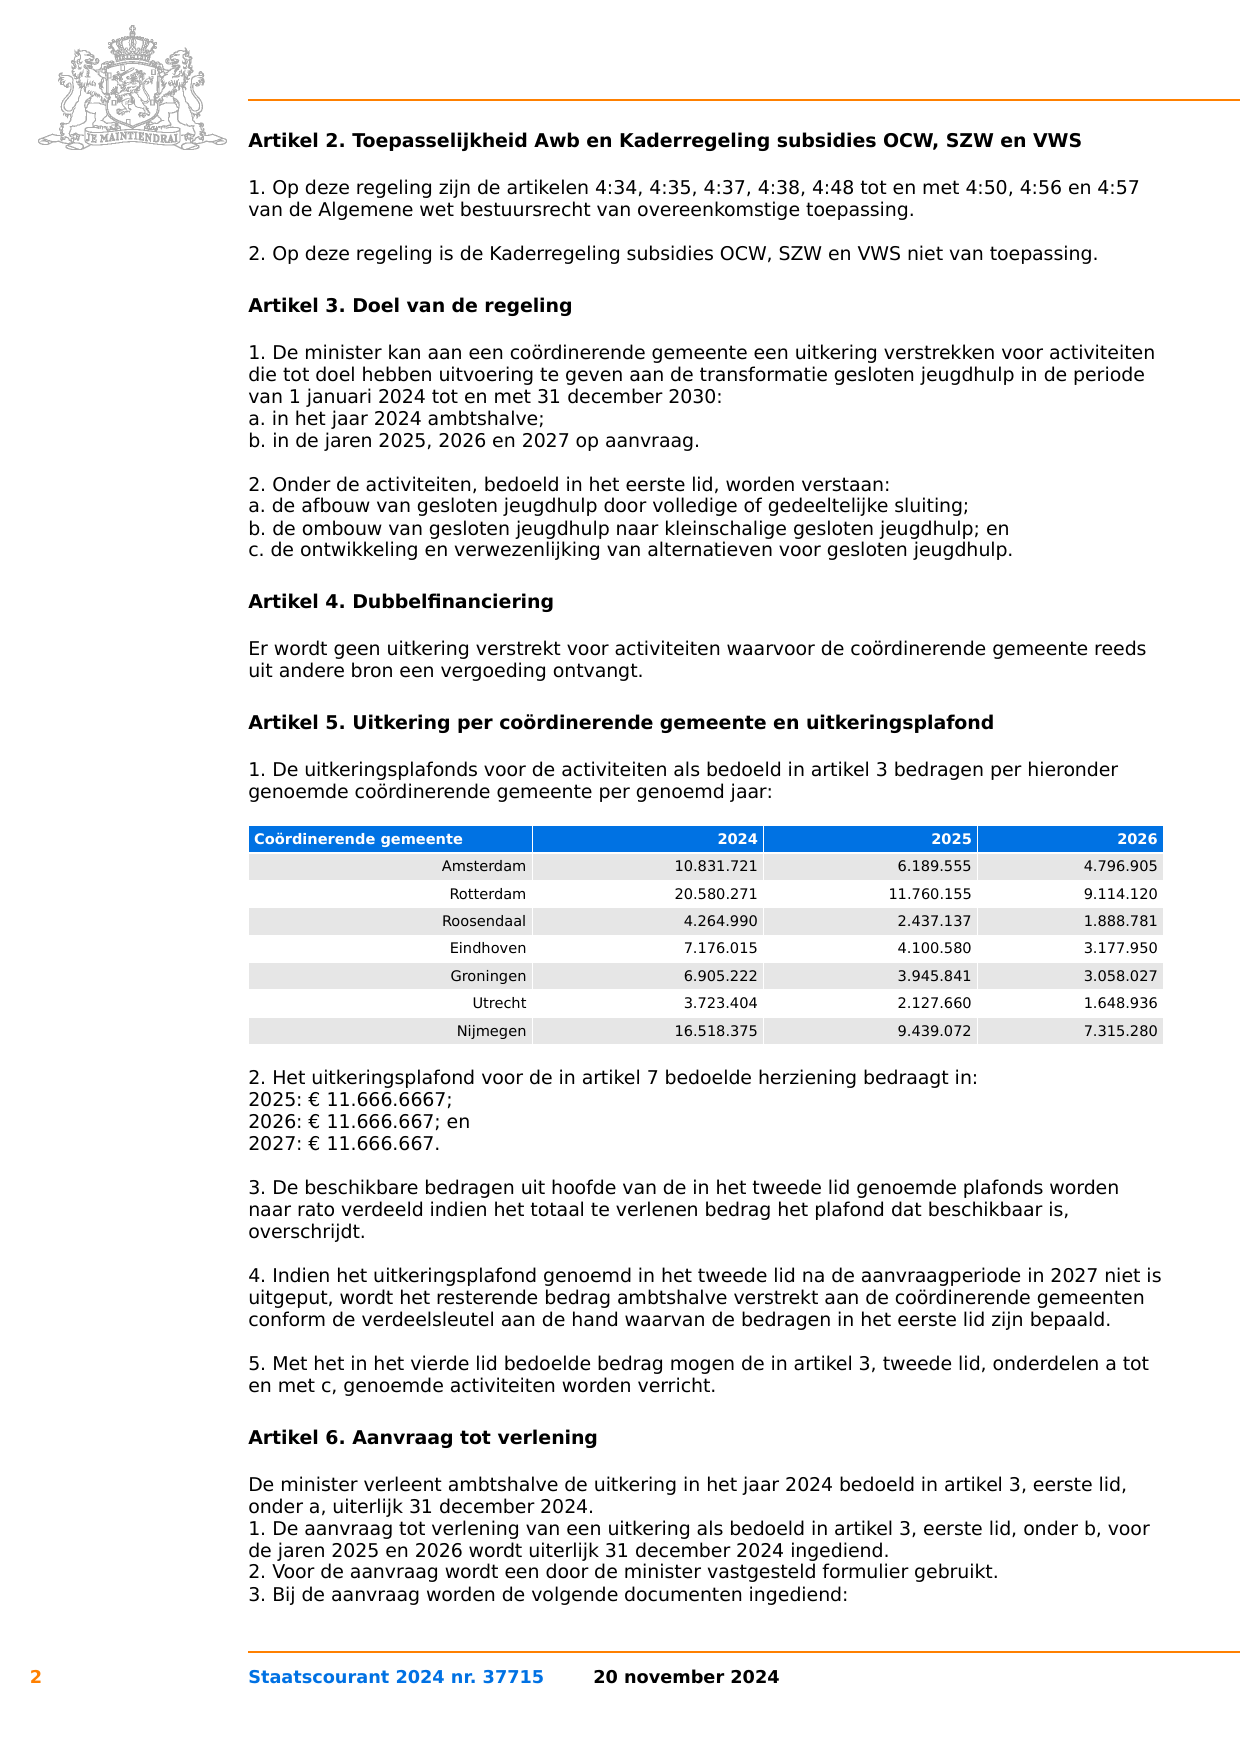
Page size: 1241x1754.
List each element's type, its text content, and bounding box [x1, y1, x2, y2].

text b. de ombouw van gesloten jeugdhulp naar kleinschalige gesloten jeugdhulp; en [248, 517, 1163, 539]
text a. de afbouw van gesloten jeugdhulp door volledige of gedeeltelijke sluiting; [248, 495, 1163, 517]
table_cell 16.518.375 [533, 1018, 763, 1044]
text 2. Op deze regeling is de Kaderregeling subsidies OCW, SZW en VWS niet van toepassing. [248, 243, 1163, 265]
text 2025: € 11.666.6667; [248, 1089, 1163, 1111]
table_cell 3.723.404 [533, 991, 763, 1017]
table_cell 6.905.222 [533, 963, 763, 989]
picture [38, 25, 227, 150]
text 3. Bij de aanvraag worden de volgende documenten ingediend: [248, 1583, 1163, 1605]
table_header 2024 [533, 826, 763, 852]
table_cell Rotterdam [249, 881, 532, 907]
text 1. De uitkeringsplafonds voor de activiteiten als bedoeld in artikel 3 bedragen per hieronder genoemde coördinerende gemeente per genoemd jaar: [248, 759, 1163, 803]
subtitle Artikel 5. Uitkering per coördinerende gemeente en uitkeringsplafond [248, 712, 1163, 734]
text b. in de jaren 2025, 2026 en 2027 op aanvraag. [248, 429, 1163, 452]
table_header 2026 [978, 826, 1163, 852]
table_cell 9.114.120 [978, 881, 1163, 907]
text 1. Op deze regeling zijn de artikelen 4:34, 4:35, 4:37, 4:38, 4:48 tot en met 4:50, 4:56 en 4:57 van de Algemene wet bestuursrecht van overeenkomstige toepassing. [248, 177, 1163, 221]
table_cell 3.058.027 [978, 963, 1163, 989]
text 1. De aanvraag tot verlening van een uitkering als bedoeld in artikel 3, eerste lid, onder b, voor de jaren 2025 en 2026 wordt uiterlijk 31 december 2024 ingediend. [248, 1517, 1163, 1561]
text c. de ontwikkeling en verwezenlijking van alternatieven voor gesloten jeugdhulp. [248, 539, 1163, 561]
subtitle Artikel 6. Aanvraag tot verlening [248, 1427, 1163, 1448]
table_cell 4.796.905 [978, 854, 1163, 880]
table_cell 7.315.280 [978, 1018, 1163, 1044]
table_cell 3.945.841 [764, 963, 977, 989]
subtitle Artikel 4. Dubbelfinanciering [248, 591, 1163, 613]
table_cell Roosendaal [249, 908, 532, 935]
table_cell 6.189.555 [764, 854, 977, 880]
table_cell Amsterdam [249, 854, 532, 880]
table_cell 1.648.936 [978, 991, 1163, 1017]
text Er wordt geen uitkering verstrekt voor activiteiten waarvoor de coördinerende gemeente reeds uit andere bron een vergoeding ontvangt. [248, 638, 1163, 682]
table_cell Utrecht [249, 991, 532, 1017]
text 5. Met het in het vierde lid bedoelde bedrag mogen de in artikel 3, tweede lid, onderdelen a tot en met c, genoemde activiteiten worden verricht. [248, 1353, 1163, 1397]
text 2026: € 11.666.667; en [248, 1111, 1163, 1133]
table_cell 10.831.721 [533, 854, 763, 880]
table_cell 2.437.137 [764, 908, 977, 935]
text 2. Het uitkeringsplafond voor de in artikel 7 bedoelde herziening bedraagt in: [248, 1067, 1163, 1089]
text 2. Voor de aanvraag wordt een door de minister vastgesteld formulier gebruikt. [248, 1561, 1163, 1583]
subtitle Artikel 2. Toepasselijkheid Awb en Kaderregeling subsidies OCW, SZW en VWS [248, 130, 1163, 152]
text 2027: € 11.666.667. [248, 1133, 1163, 1155]
table_cell 4.264.990 [533, 908, 763, 935]
table_cell Groningen [249, 963, 532, 989]
subtitle Artikel 3. Doel van de regeling [248, 295, 1163, 317]
table_cell 3.177.950 [978, 936, 1163, 962]
table_header 2025 [764, 826, 977, 852]
text 4. Indien het uitkeringsplafond genoemd in het tweede lid na de aanvraagperiode in 2027 niet is uitgeput, wordt het resterende bedrag ambtshalve verstrekt aan de coördinerende gemeenten conform de verdeelsleutel aan de hand waarvan de bedragen in het eerste lid zijn bepaald. [248, 1265, 1163, 1331]
table_header Coördinerende gemeente [249, 826, 532, 852]
table_cell 2.127.660 [764, 991, 977, 1017]
text 2. Onder de activiteiten, bedoeld in het eerste lid, worden verstaan: [248, 473, 1163, 495]
table_cell Eindhoven [249, 936, 532, 962]
table_cell 11.760.155 [764, 881, 977, 907]
table_cell 20.580.271 [533, 881, 763, 907]
table_cell 4.100.580 [764, 936, 977, 962]
text 3. De beschikbare bedragen uit hoofde van de in het tweede lid genoemde plafonds worden naar rato verdeeld indien het totaal te verlenen bedrag het plafond dat beschikbaar is, overschrijdt. [248, 1177, 1163, 1243]
text 1. De minister kan aan een coördinerende gemeente een uitkering verstrekken voor activiteiten die tot doel hebben uitvoering te geven aan de transformatie gesloten jeugdhulp in de periode van 1 januari 2024 tot en met 31 december 2030: [248, 342, 1163, 408]
table_cell 9.439.072 [764, 1018, 977, 1044]
text a. in het jaar 2024 ambtshalve; [248, 408, 1163, 429]
table_cell 7.176.015 [533, 936, 763, 962]
text De minister verleent ambtshalve de uitkering in het jaar 2024 bedoeld in artikel 3, eerste lid, onder a, uiterlijk 31 december 2024. [248, 1473, 1163, 1517]
table_cell Nijmegen [249, 1018, 532, 1044]
table_cell 1.888.781 [978, 908, 1163, 935]
